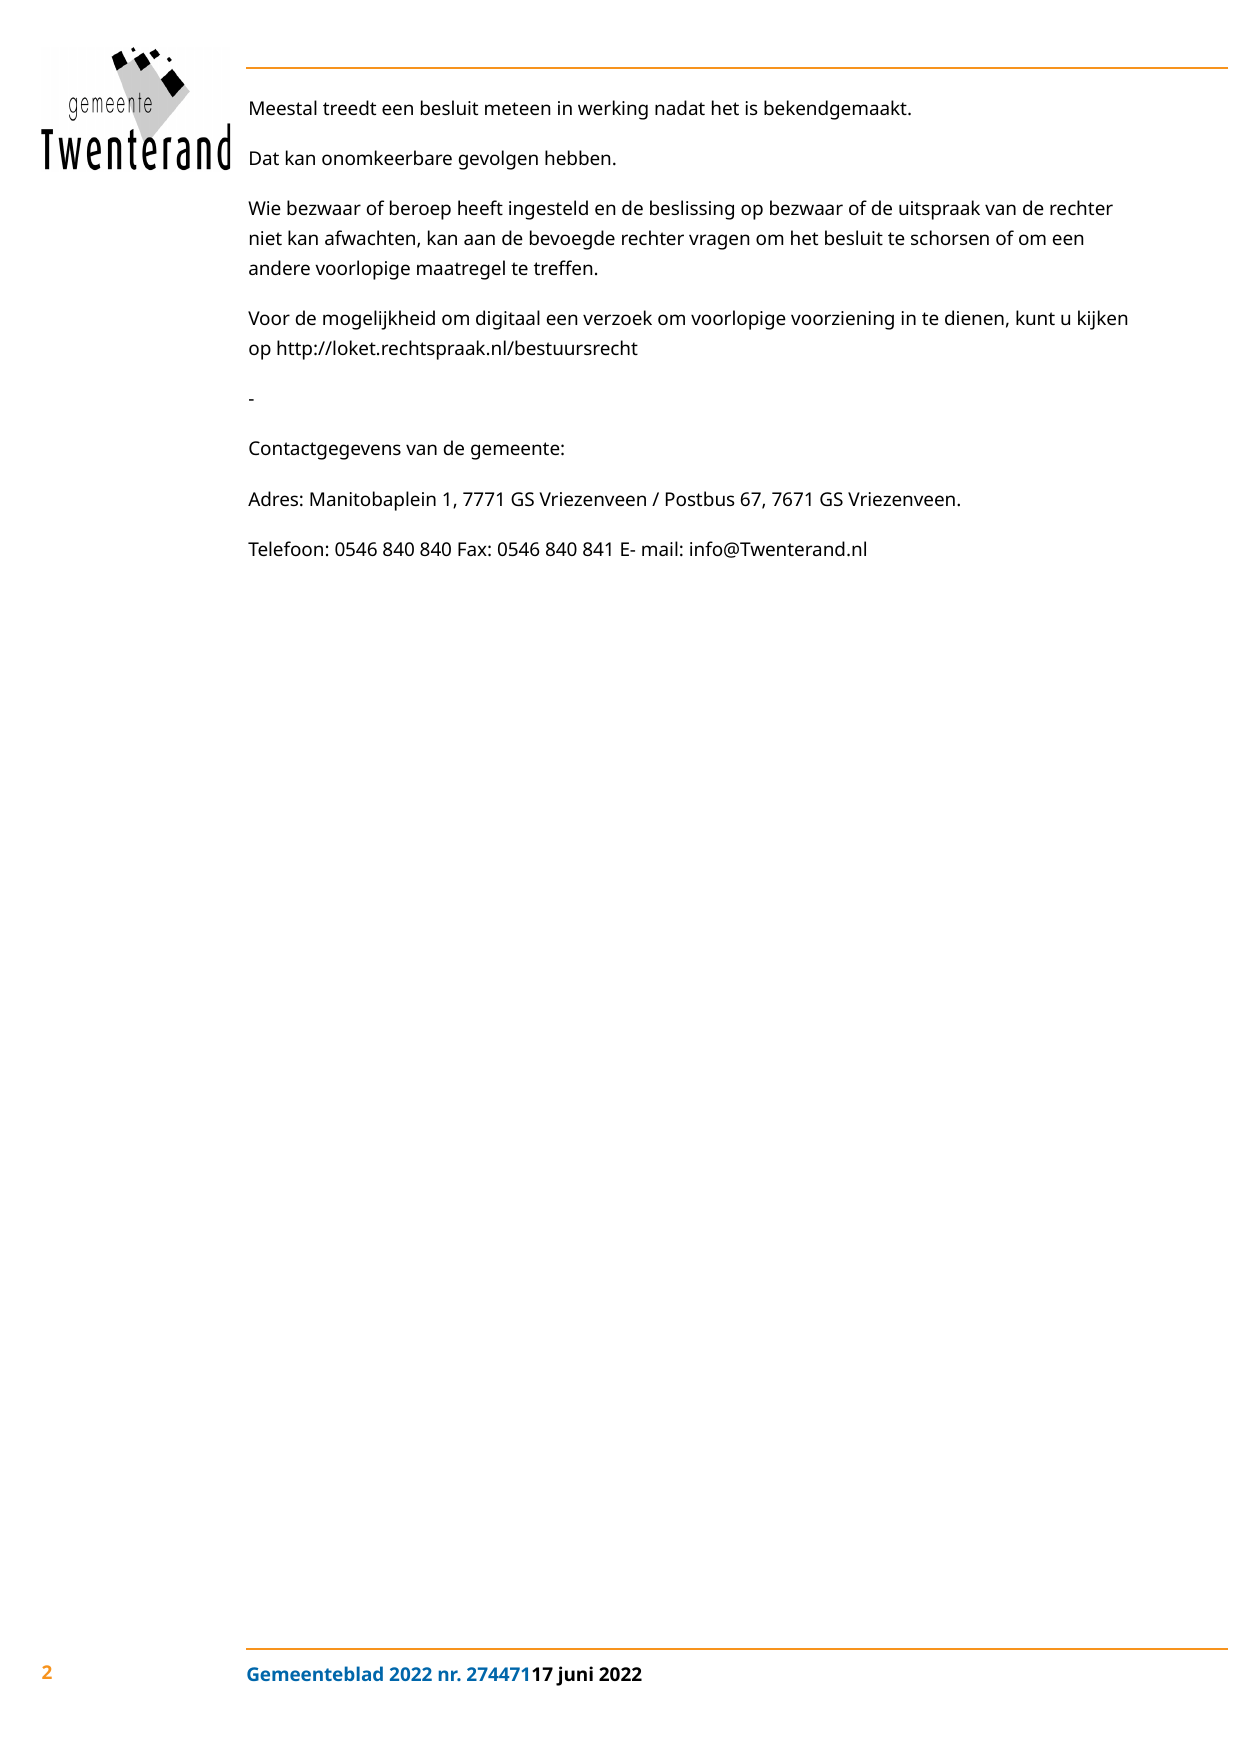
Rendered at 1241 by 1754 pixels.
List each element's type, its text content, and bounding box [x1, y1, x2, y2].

text Dat kan onomkeerbare gevolgen hebben. [248, 145, 1152, 171]
text - [248, 385, 1152, 411]
text Voor de mogelijkheid om digitaal een verzoek om voorlopige voorziening in te dienen, kunt u kijken op http://loket.rechtspraak.nl/bestuursrecht [248, 305, 1152, 361]
text Telefoon: 0546 840 840 Fax: 0546 840 841 E- mail: info@Twenterand.nl [248, 536, 1152, 562]
text Contactgegevens van de gemeente: [248, 436, 1152, 461]
text Meestal treedt een besluit meteen in werking nadat het is bekendgemaakt. [248, 95, 1152, 121]
text Adres: Manitobaplein 1, 7771 GS Vriezenveen / Postbus 67, 7671 GS Vriezenveen. [248, 486, 1152, 512]
text Wie bezwaar of beroep heeft ingesteld en de beslissing op bezwaar of de uitspraak van de rechter niet kan afwachten, kan aan de bevoegde rechter vragen om het besluit te schorsen of om een andere voorlopige maatregel te treffen. [248, 196, 1152, 281]
picture [41, 47, 231, 172]
